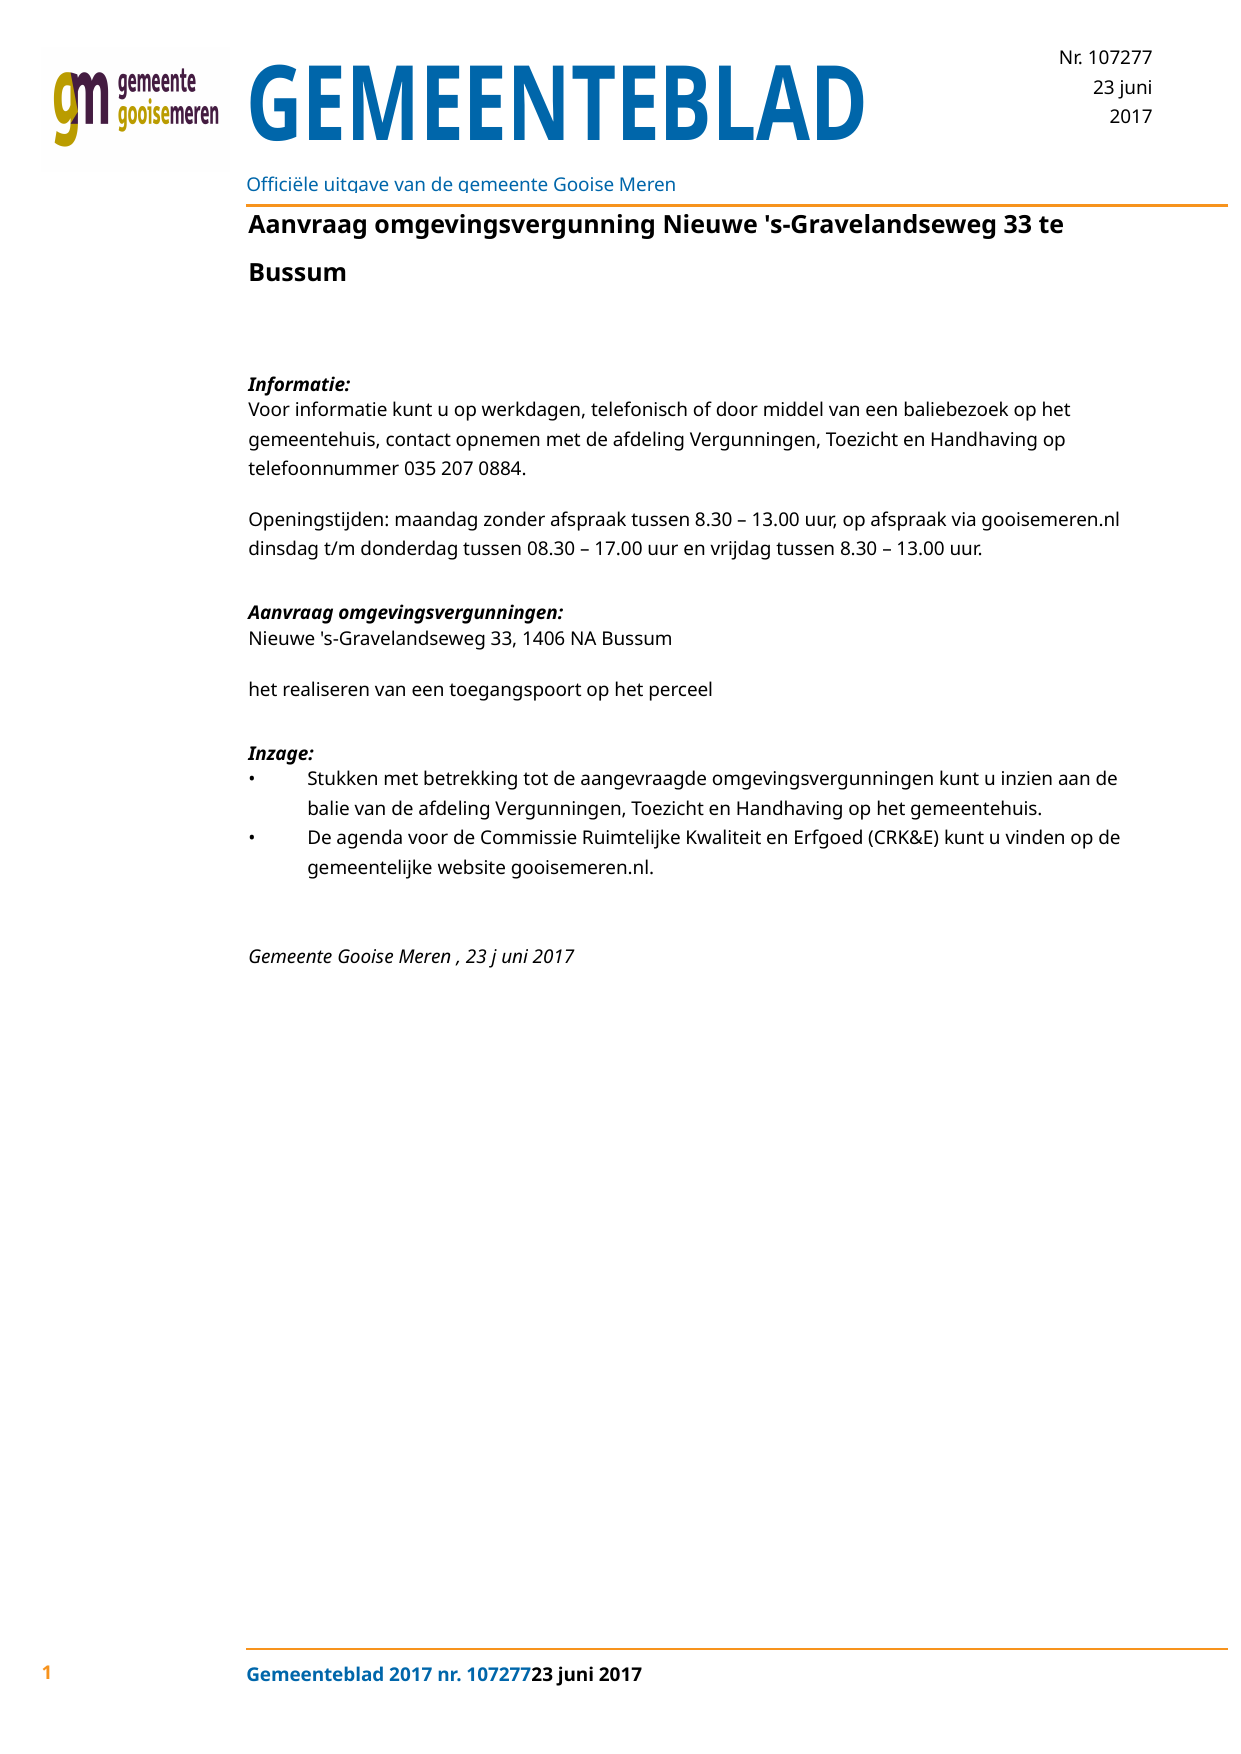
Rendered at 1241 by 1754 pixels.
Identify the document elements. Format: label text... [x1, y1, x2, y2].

text Aanvraag omgevingsvergunning Nieuwe 's-Gravelandseweg 33 te Bussum [248, 207, 1152, 288]
text Aanvraag omgevingsvergunningen: [248, 599, 1152, 625]
list Stukken met betrekking tot de aangevraagde omgevingsvergunningen kunt u inzien aan de balie van de afdeling Vergunningen, Toezicht en Handhaving op het gemeentehuis. [248, 765, 1152, 821]
text Nieuwe 's-Gravelandseweg 33, 1406 NA Bussum [248, 625, 1152, 651]
text Openingstijden: maandag zonder afspraak tussen 8.30 – 13.00 uur, op afspraak via gooisemeren.nl dinsdag t/m donderdag tussen 08.30 – 17.00 uur en vrijdag tussen 8.30 – 13.00 uur. [248, 506, 1152, 561]
list De agenda voor de Commissie Ruimtelijke Kwaliteit en Erfgoed (CRK&E) kunt u vinden op de gemeentelijke website gooisemeren.nl. [248, 824, 1152, 880]
text Inzage: [248, 740, 1152, 765]
text Informatie: [248, 371, 1152, 396]
text Voor informatie kunt u op werkdagen, telefonisch of door middel van een baliebezoek op het gemeentehuis, contact opnemen met de afdeling Vergunningen, Toezicht en Handhaving op telefoonnummer 035 207 0884. [248, 396, 1152, 481]
picture [41, 47, 231, 172]
text Gemeente Gooise Meren , 23 j uni 2017 [248, 943, 1152, 969]
text het realiseren van een toegangspoort op het perceel [248, 676, 1152, 701]
